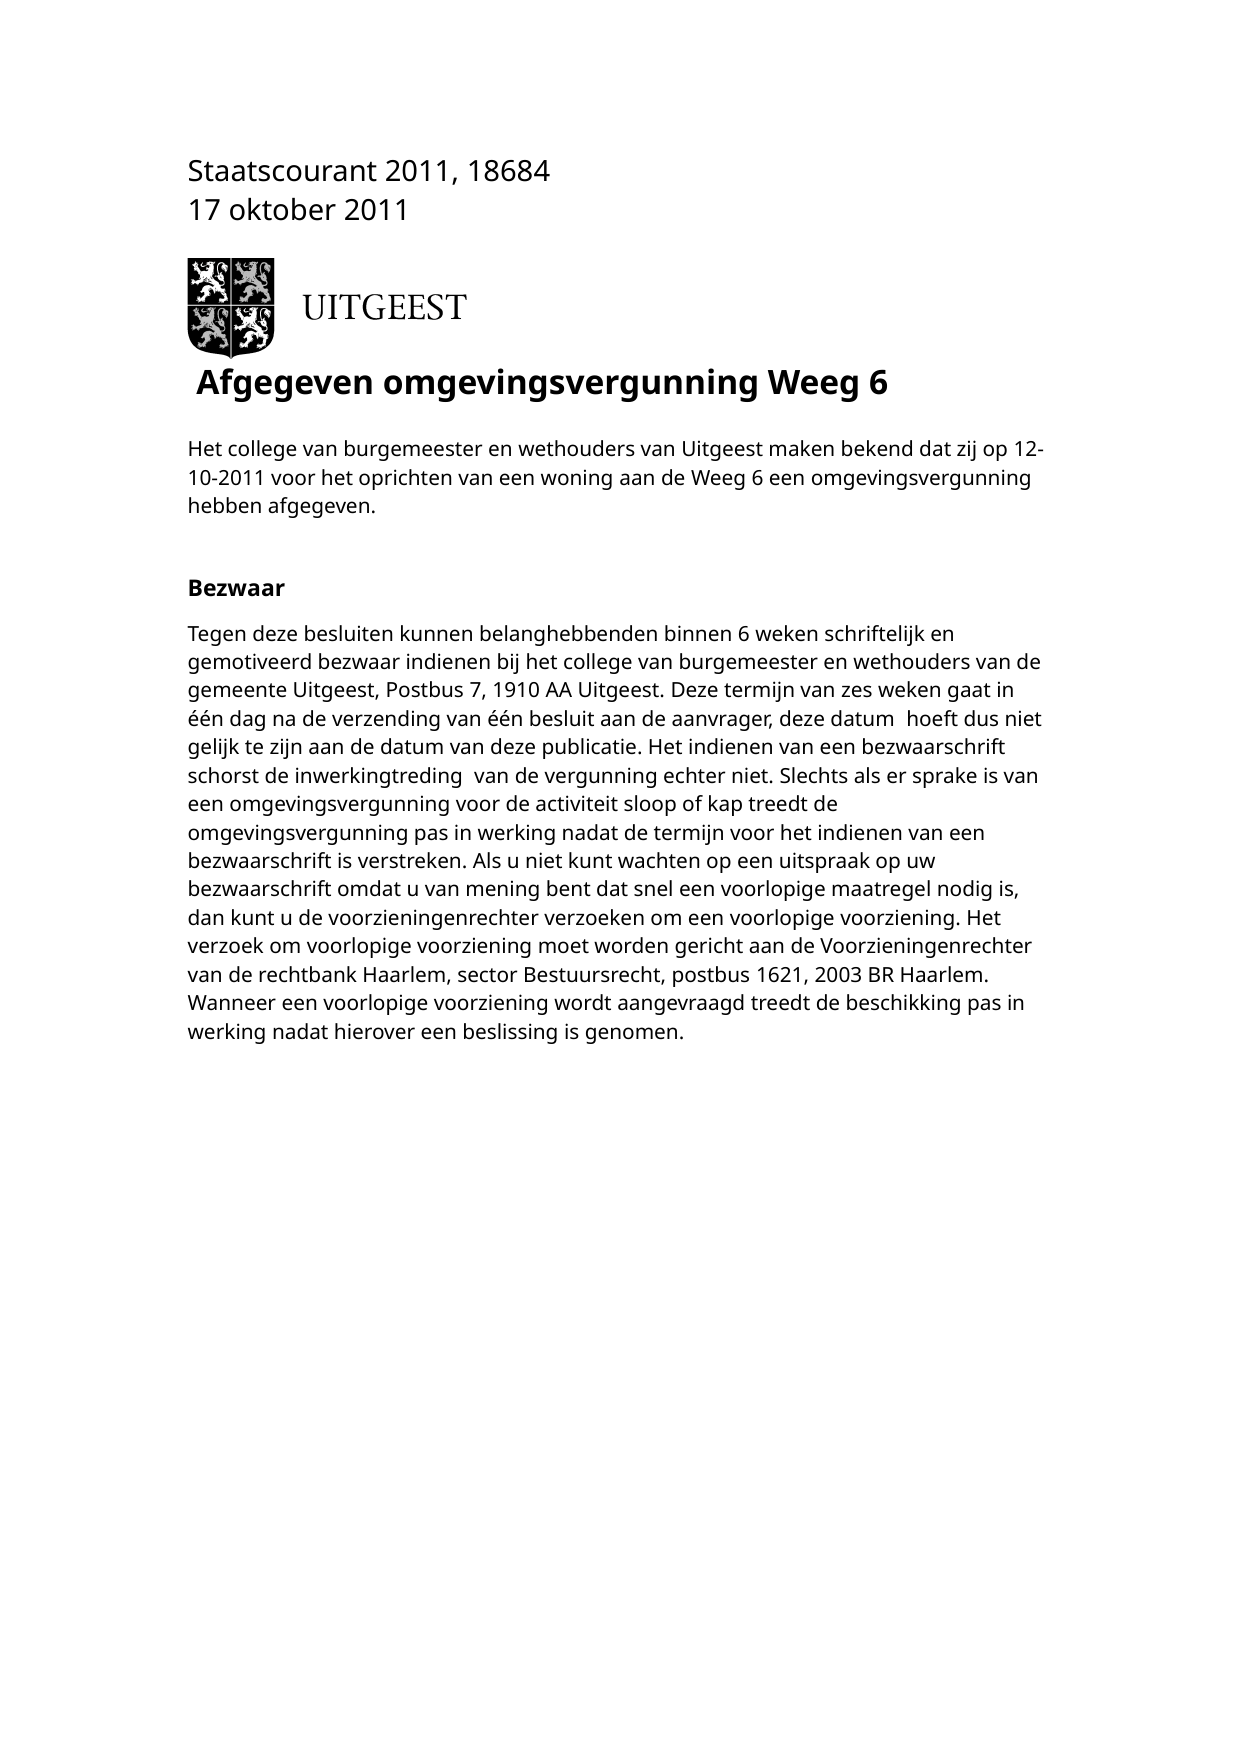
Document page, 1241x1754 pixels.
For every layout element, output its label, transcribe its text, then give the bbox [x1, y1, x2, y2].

picture [187, 258, 484, 359]
subtitle Bezwaar [187, 572, 1053, 604]
text Staatscourant 2011, 18684 [187, 150, 1053, 190]
text Tegen deze besluiten kunnen belanghebbenden binnen 6 weken schriftelijk en gemotiveerd bezwaar indienen bij het college van burgemeester en wethouders van de gemeente Uitgeest, Postbus 7, 1910 AA Uitgeest. Deze termijn van zes weken gaat in één dag na de verzending van één besluit aan de aanvrager, deze datum hoeft dus niet gelijk te zijn aan de datum van deze publicatie. Het indienen van een bezwaarschrift schorst de inwerkingtreding van de vergunning echter niet. Slechts als er sprake is van een omgevingsvergunning voor de activiteit sloop of kap treedt de omgevingsvergunning pas in werking nadat de termijn voor het indienen van een bezwaarschrift is verstreken. Als u niet kunt wachten op een uitspraak op uw bezwaarschrift omdat u van mening bent dat snel een voorlopige maatregel nodig is, dan kunt u de voorzieningenrechter verzoeken om een voorlopige voorziening. Het verzoek om voorlopige voorziening moet worden gericht aan de Voorzieningenrechter van de rechtbank Haarlem, sector Bestuursrecht, postbus 1621, 2003 BR Haarlem. Wanneer een voorlopige voorziening wordt aangevraagd treedt de beschikking pas in werking nadat hierover een beslissing is genomen. [187, 619, 1053, 1045]
text Het college van burgemeester en wethouders van Uitgeest maken bekend dat zij op 12-10-2011 voor het oprichten van een woning aan de Weeg 6 een omgevingsvergunning hebben afgegeven. [187, 434, 1053, 520]
subtitle Afgegeven omgevingsvergunning Weeg 6 [187, 271, 1053, 404]
text 17 oktober 2011 [187, 190, 1053, 229]
